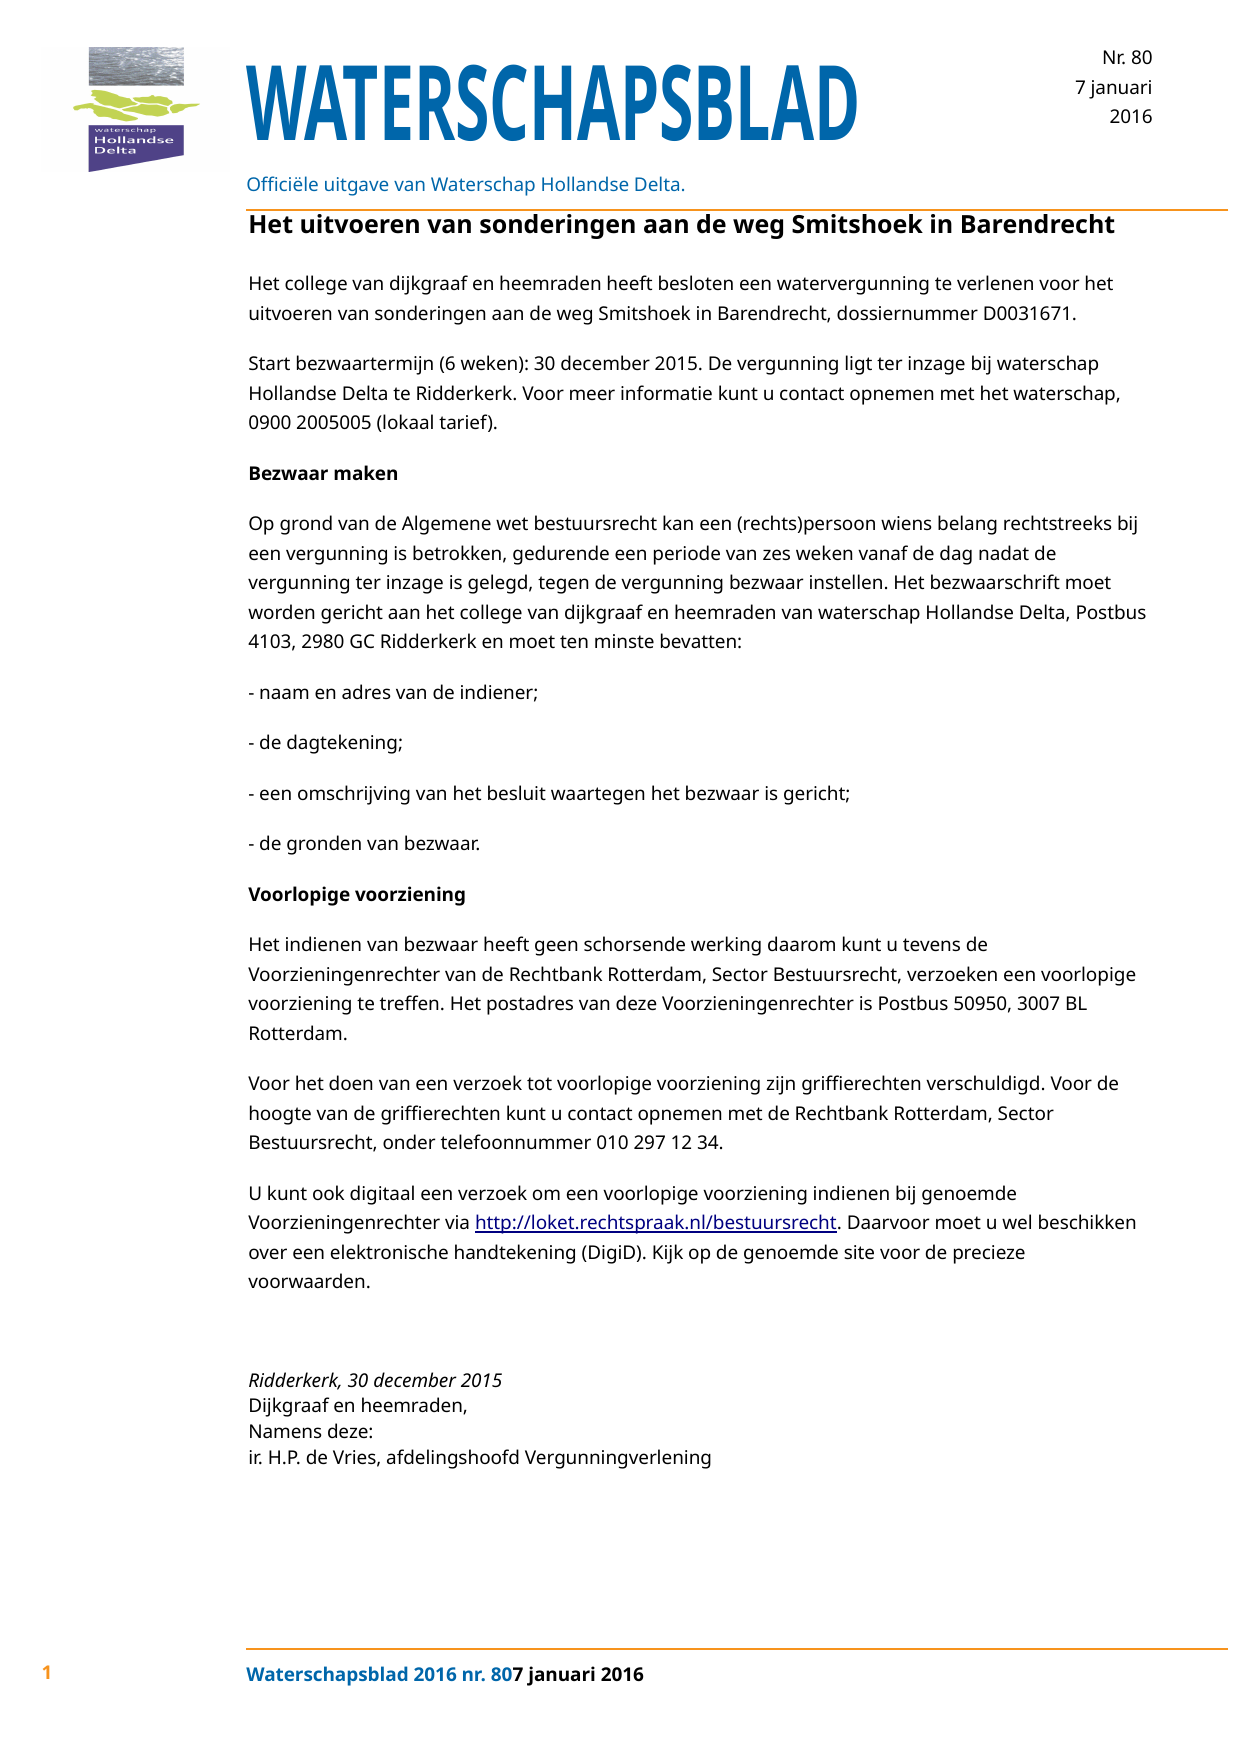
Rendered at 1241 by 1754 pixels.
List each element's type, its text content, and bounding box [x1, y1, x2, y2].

text Het uitvoeren van sonderingen aan de weg Smitshoek in Barendrecht [248, 211, 1152, 241]
text Ridderkerk, 30 december 2015 [248, 1367, 1152, 1393]
text Voor het doen van een verzoek tot voorlopige voorziening zijn griffierechten verschuldigd. Voor de hoogte van de griffierechten kunt u contact opnemen met de Rechtbank Rotterdam, Sector Bestuursrecht, onder telefoonnummer 010 297 12 34. [248, 1070, 1152, 1155]
text - de dagtekening; [248, 729, 1152, 755]
picture [41, 47, 231, 172]
text Start bezwaartermijn (6 weken): 30 december 2015. De vergunning ligt ter inzage bij waterschap Hollandse Delta te Ridderkerk. Voor meer informatie kunt u contact opnemen met het waterschap, 0900 2005005 (lokaal tarief). [248, 350, 1152, 435]
text U kunt ook digitaal een verzoek om een voorlopige voorziening indienen bij genoemde Voorzieningenrechter via http://loket.rechtspraak.nl/bestuursrecht. Daarvoor moet u wel beschikken over een elektronische handtekening (DigiD). Kijk op de genoemde site voor de precieze voorwaarden. [248, 1180, 1152, 1294]
text ir. H.P. de Vries, afdelingshoofd Vergunningverlening [248, 1444, 1152, 1470]
text - naam en adres van de indiener; [248, 679, 1152, 705]
text Dijkgraaf en heemraden, [248, 1393, 1152, 1418]
text Voorlopige voorziening [248, 881, 1152, 906]
text Bezwaar maken [248, 460, 1152, 486]
text Namens deze: [248, 1418, 1152, 1444]
text Het college van dijkgraaf en heemraden heeft besloten een watervergunning te verlenen voor het uitvoeren van sonderingen aan de weg Smitshoek in Barendrecht, dossiernummer D0031671. [248, 270, 1152, 326]
text Het indienen van bezwaar heeft geen schorsende werking daarom kunt u tevens de Voorzieningenrechter van de Rechtbank Rotterdam, Sector Bestuursrecht, verzoeken een voorlopige voorziening te treffen. Het postadres van deze Voorzieningenrechter is Postbus 50950, 3007 BL Rotterdam. [248, 931, 1152, 1046]
text - de gronden van bezwaar. [248, 830, 1152, 856]
text Op grond van de Algemene wet bestuursrecht kan een (rechts)persoon wiens belang rechtstreeks bij een vergunning is betrokken, gedurende een periode van zes weken vanaf de dag nadat de vergunning ter inzage is gelegd, tegen de vergunning bezwaar instellen. Het bezwaarschrift moet worden gericht aan het college van dijkgraaf en heemraden van waterschap Hollandse Delta, Postbus 4103, 2980 GC Ridderkerk en moet ten minste bevatten: [248, 510, 1152, 654]
text - een omschrijving van het besluit waartegen het bezwaar is gericht; [248, 780, 1152, 806]
